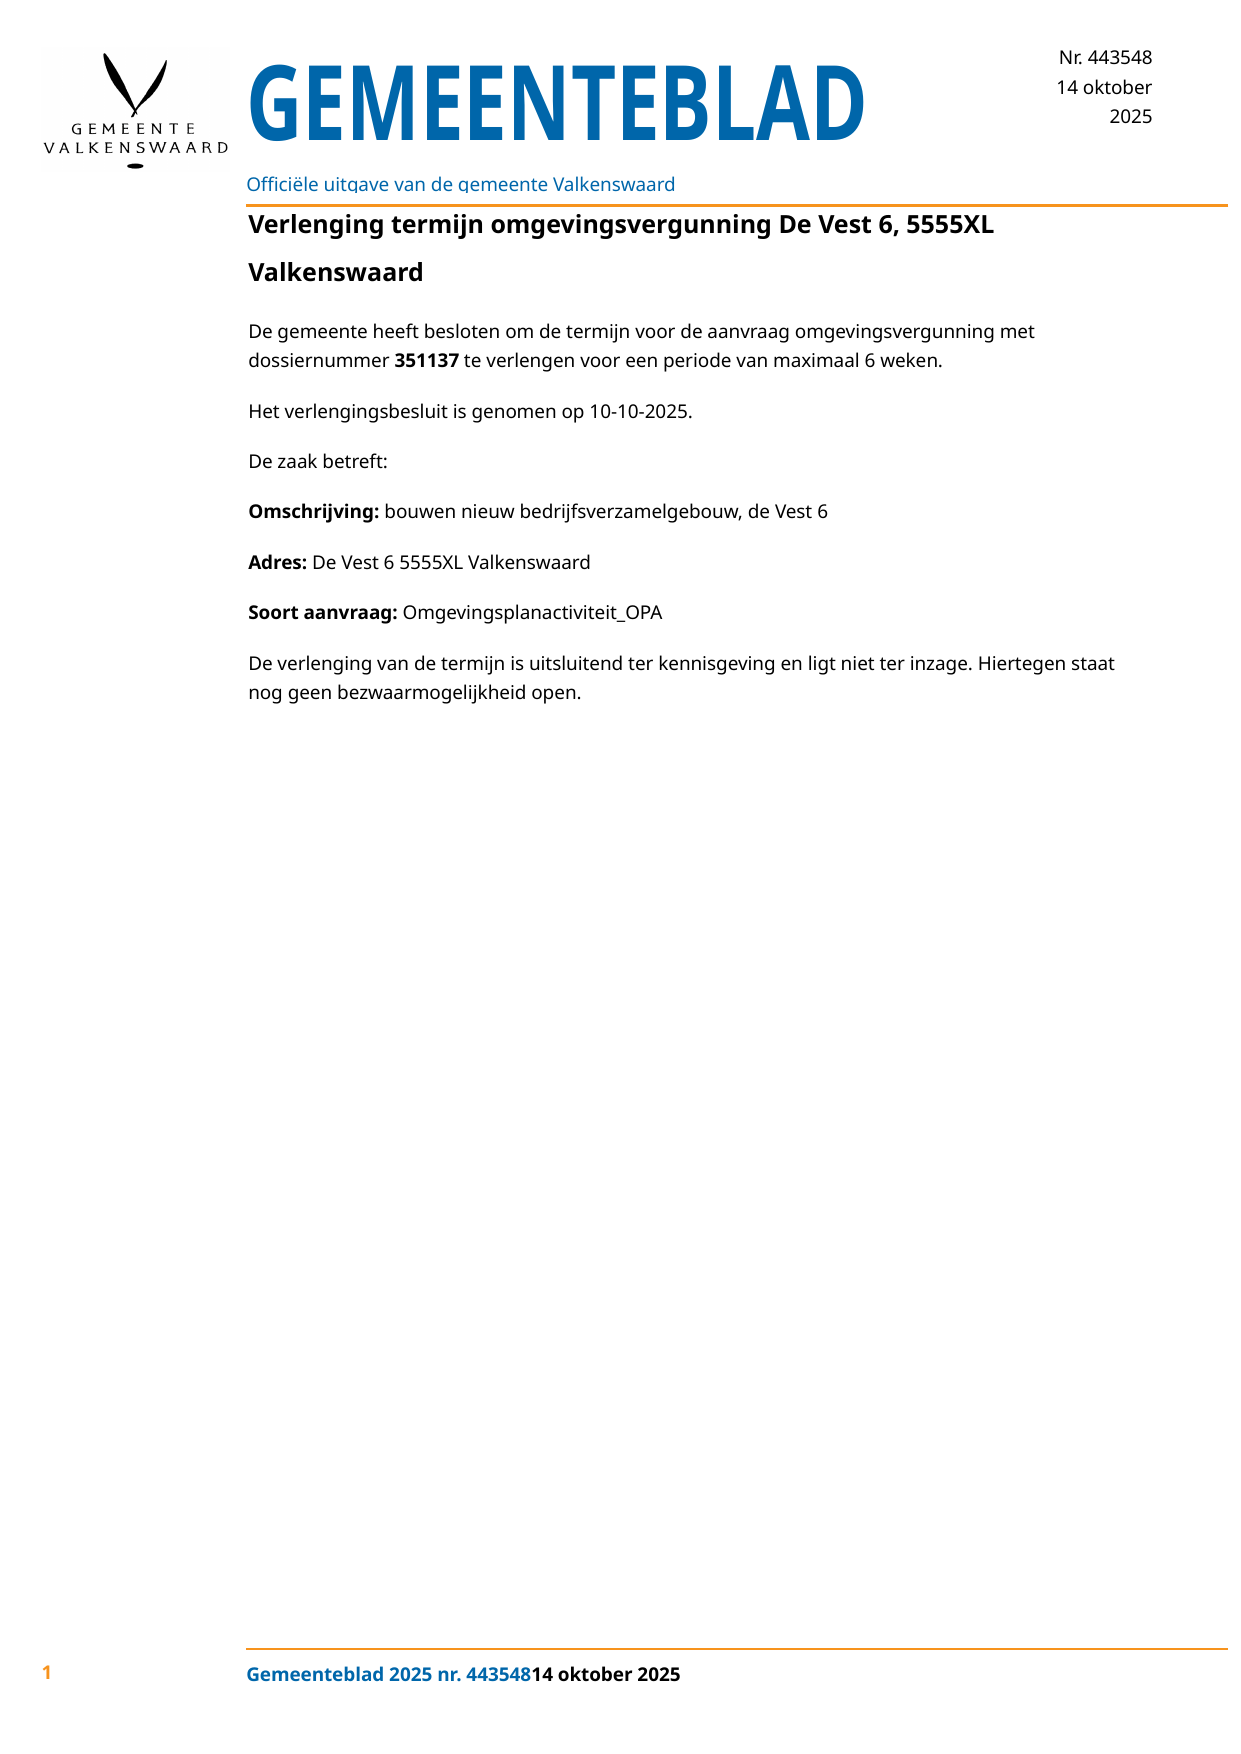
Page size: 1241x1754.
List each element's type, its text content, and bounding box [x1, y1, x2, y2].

text De gemeente heeft besloten om de termijn voor de aanvraag omgevingsvergunning met dossiernummer 351137 te verlengen voor een periode van maximaal 6 weken. [248, 318, 1152, 373]
text Omschrijving: bouwen nieuw bedrijfsverzamelgebouw, de Vest 6 [248, 499, 1152, 524]
text De zaak betreft: [248, 448, 1152, 474]
text Adres: De Vest 6 5555XL Valkenswaard [248, 549, 1152, 575]
text Soort aanvraag: Omgevingsplanactiviteit_OPA [248, 599, 1152, 625]
text Het verlengingsbesluit is genomen op 10-10-2025. [248, 398, 1152, 424]
text Verlenging termijn omgevingsvergunning De Vest 6, 5555XL Valkenswaard [248, 207, 1152, 288]
picture [41, 47, 231, 172]
text De verlenging van de termijn is uitsluitend ter kennisgeving en ligt niet ter inzage. Hiertegen staat nog geen bezwaarmogelijkheid open. [248, 650, 1152, 705]
